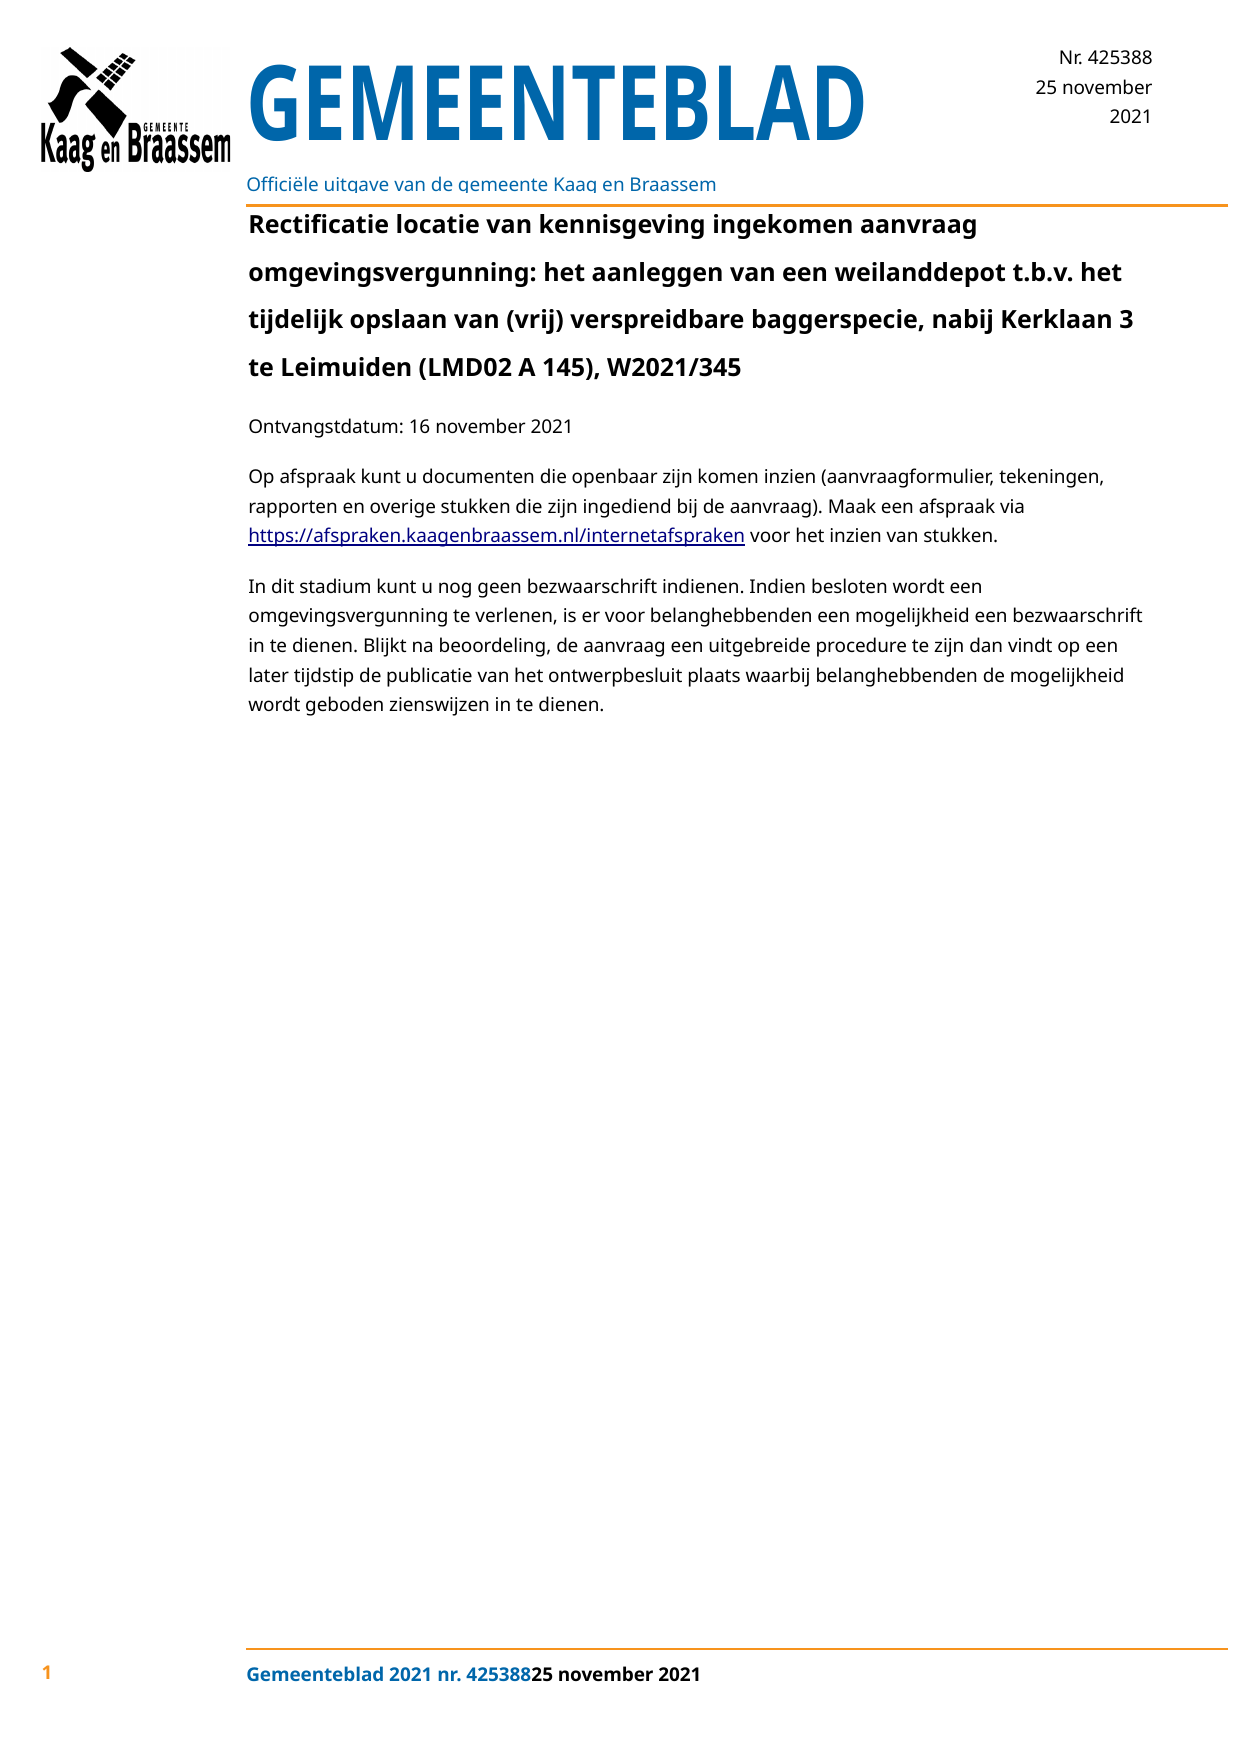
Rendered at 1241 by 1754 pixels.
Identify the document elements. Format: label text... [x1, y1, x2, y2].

picture [41, 47, 231, 172]
text Rectificatie locatie van kennisgeving ingekomen aanvraag omgevingsvergunning: het aanleggen van een weilanddepot t.b.v. het tijdelijk opslaan van (vrij) verspreidbare baggerspecie, nabij Kerklaan 3 te Leimuiden (LMD02 A 145), W2021/345 [248, 207, 1152, 384]
text In dit stadium kunt u nog geen bezwaarschrift indienen. Indien besloten wordt een omgevingsvergunning te verlenen, is er voor belanghebbenden een mogelijkheid een bezwaarschrift in te dienen. Blijkt na beoordeling, de aanvraag een uitgebreide procedure te zijn dan vindt op een later tijdstip de publicatie van het ontwerpbesluit plaats waarbij belanghebbenden de mogelijkheid wordt geboden zienswijzen in te dienen. [248, 573, 1152, 717]
text Ontvangstdatum: 16 november 2021 [248, 413, 1152, 439]
text Op afspraak kunt u documenten die openbaar zijn komen inzien (aanvraagformulier, tekeningen, rapporten en overige stukken die zijn ingediend bij de aanvraag). Maak een afspraak via https://afspraken.kaagenbraassem.nl/internetafspraken voor het inzien van stukken. [248, 463, 1152, 548]
